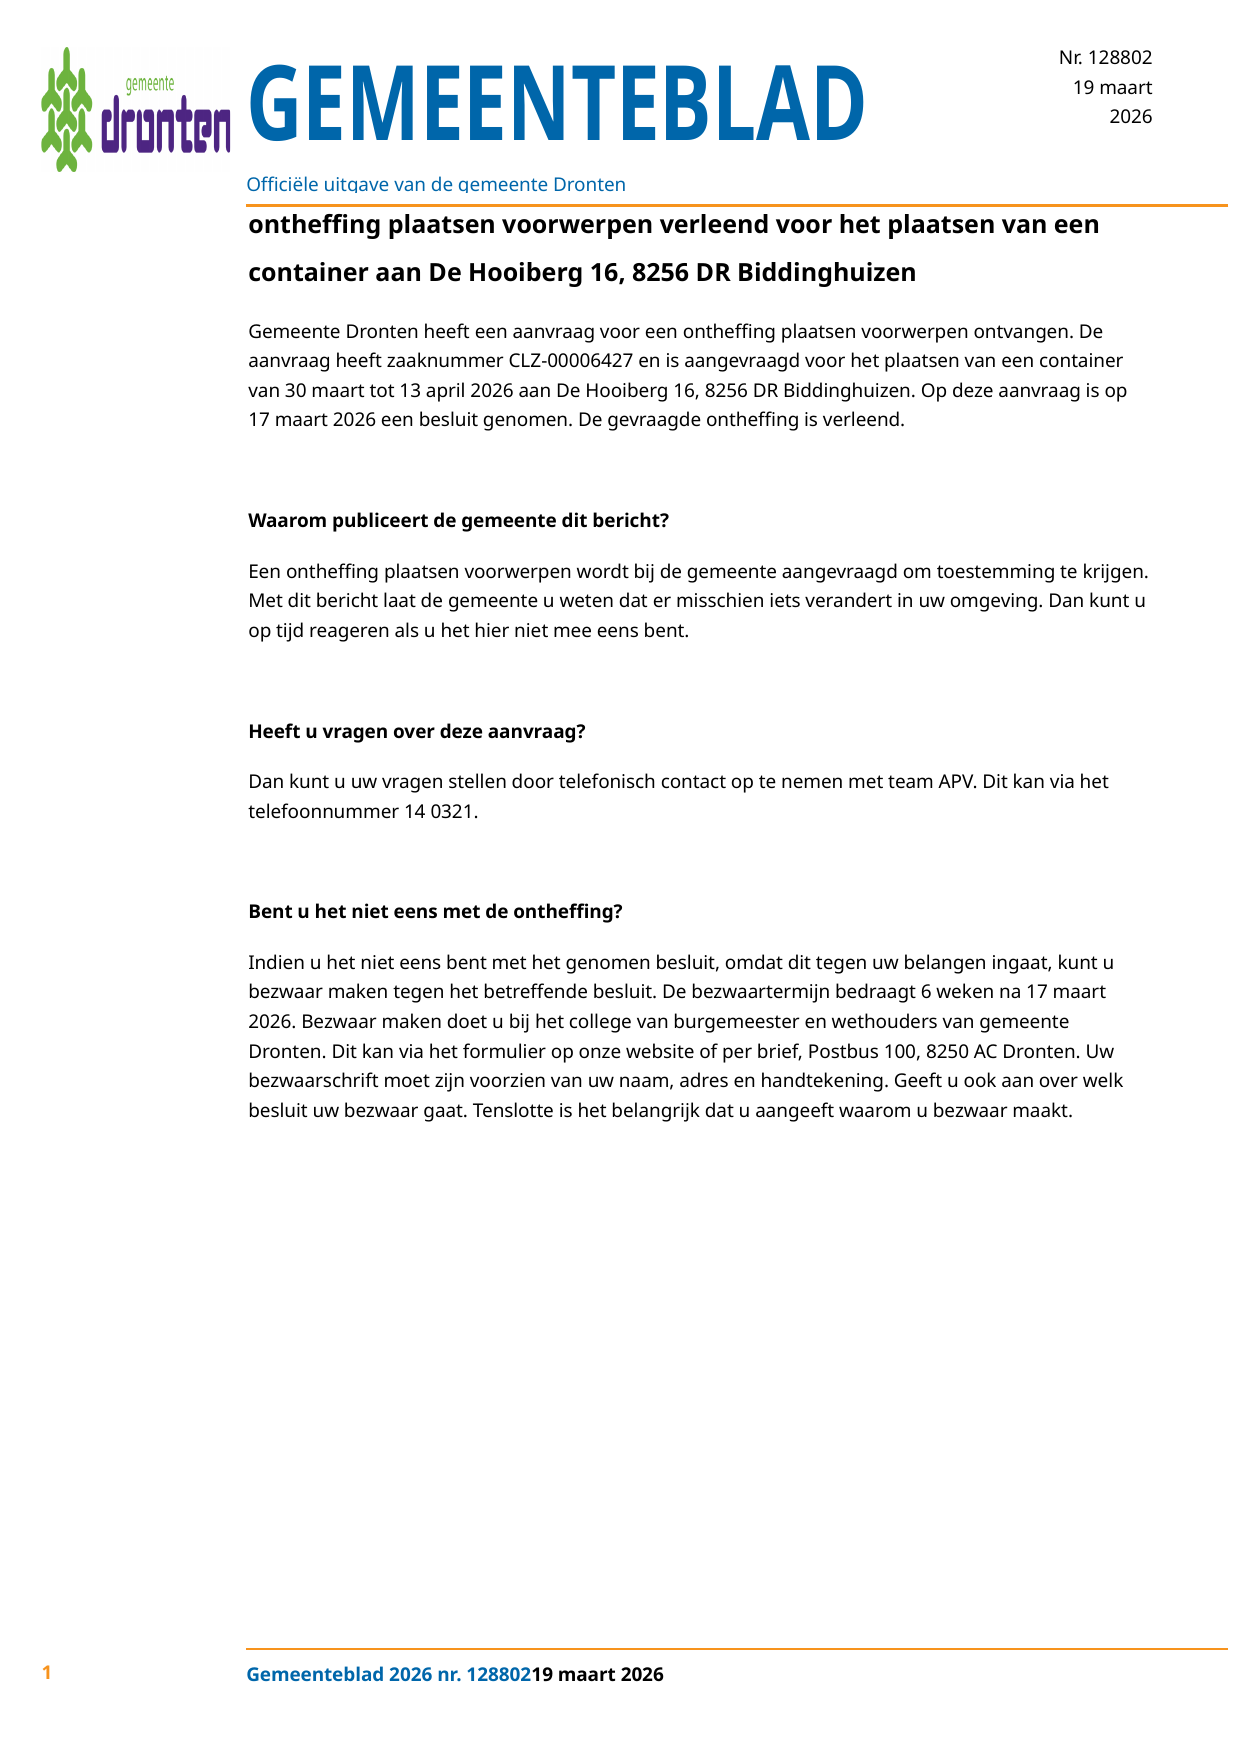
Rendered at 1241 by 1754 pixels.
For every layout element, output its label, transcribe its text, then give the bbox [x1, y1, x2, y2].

text Bent u het niet eens met de ontheffing? [248, 899, 1152, 924]
picture [41, 47, 231, 172]
text Een ontheffing plaatsen voorwerpen wordt bij de gemeente aangevraagd om toestemming te krijgen. Met dit bericht laat de gemeente u weten dat er misschien iets verandert in uw omgeving. Dan kunt u op tijd reageren als u het hier niet mee eens bent. [248, 558, 1152, 643]
text Heeft u vragen over deze aanvraag? [248, 718, 1152, 744]
text ontheffing plaatsen voorwerpen verleend voor het plaatsen van een container aan De Hooiberg 16, 8256 DR Biddinghuizen [248, 207, 1152, 288]
text Indien u het niet eens bent met het genomen besluit, omdat dit tegen uw belangen ingaat, kunt u bezwaar maken tegen het betreffende besluit. De bezwaartermijn bedraagt 6 weken na 17 maart 2026. Bezwaar maken doet u bij het college van burgemeester en wethouders van gemeente Dronten. Dit kan via het formulier op onze website of per brief, Postbus 100, 8250 AC Dronten. Uw bezwaarschrift moet zijn voorzien van uw naam, adres en handtekening. Geeft u ook aan over welk besluit uw bezwaar gaat. Tenslotte is het belangrijk dat u aangeeft waarom u bezwaar maakt. [248, 949, 1152, 1123]
text Waarom publiceert de gemeente dit bericht? [248, 507, 1152, 533]
text Gemeente Dronten heeft een aanvraag voor een ontheffing plaatsen voorwerpen ontvangen. De aanvraag heeft zaaknummer CLZ-00006427 en is aangevraagd voor het plaatsen van een container van 30 maart tot 13 april 2026 aan De Hooiberg 16, 8256 DR Biddinghuizen. Op deze aanvraag is op 17 maart 2026 een besluit genomen. De gevraagde ontheffing is verleend. [248, 318, 1152, 432]
text Dan kunt u uw vragen stellen door telefonisch contact op te nemen met team APV. Dit kan via het telefoonnummer 14 0321. [248, 768, 1152, 824]
